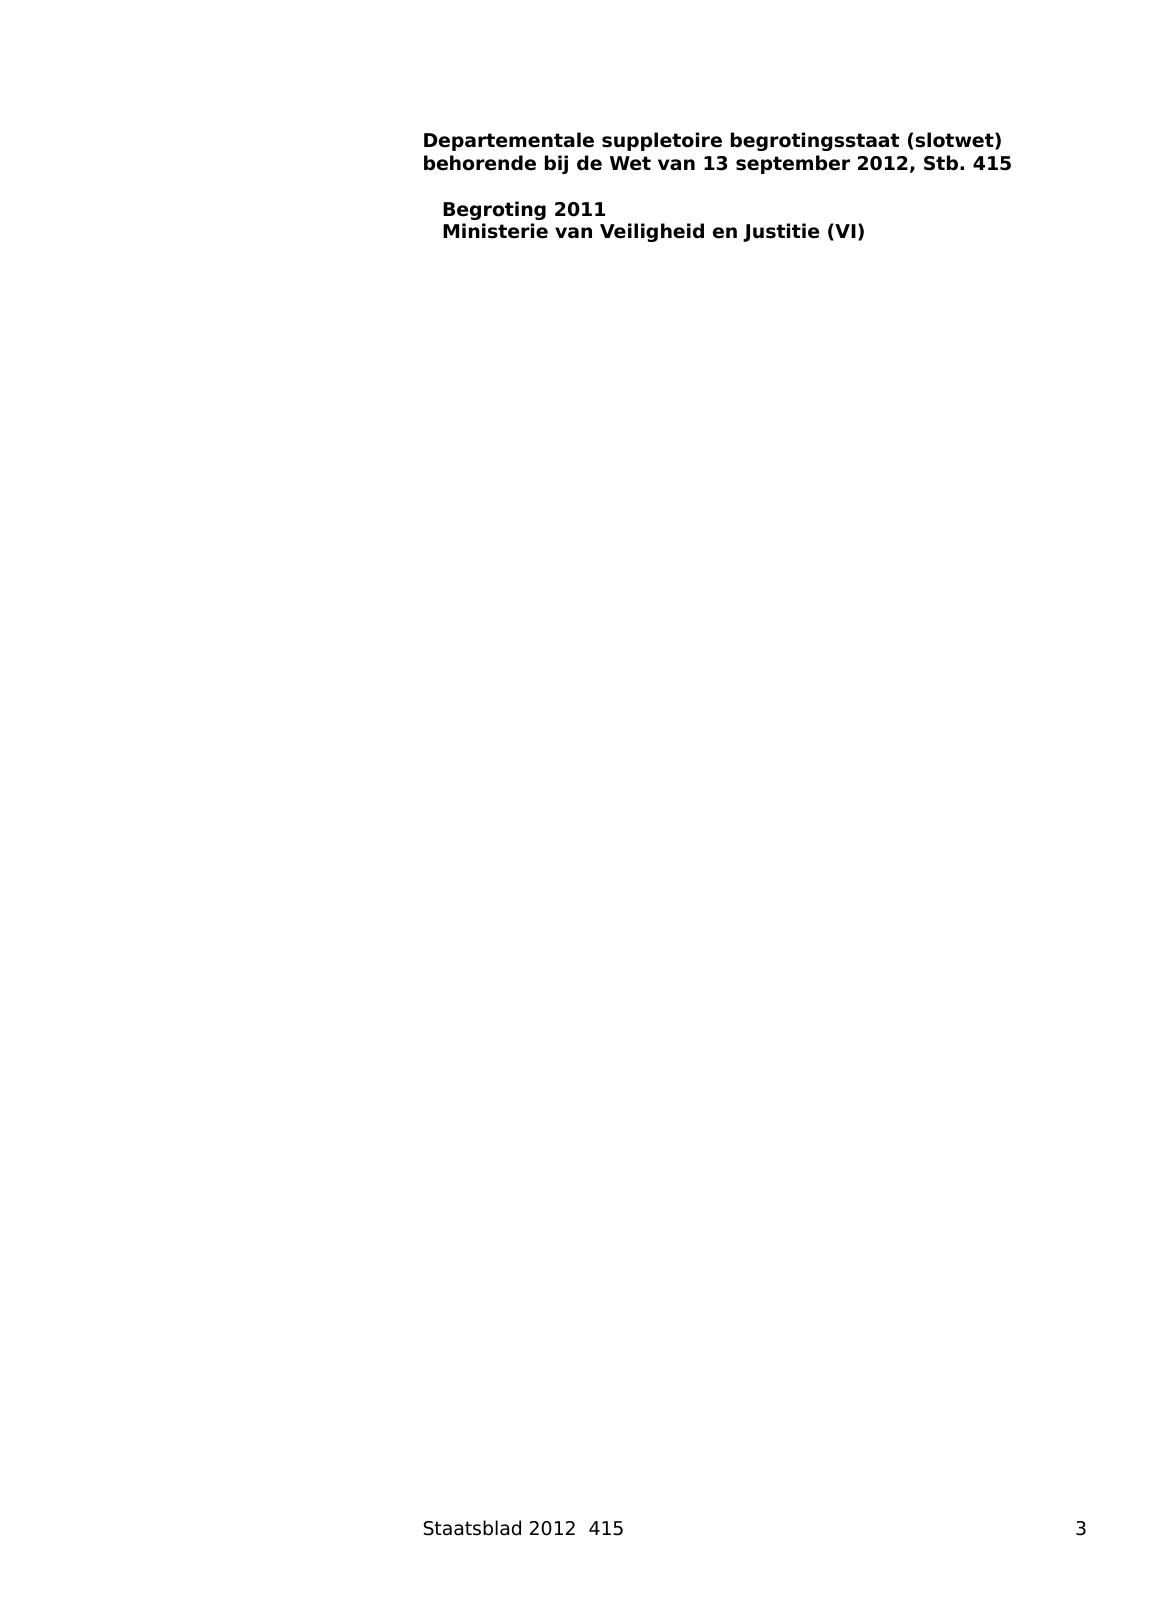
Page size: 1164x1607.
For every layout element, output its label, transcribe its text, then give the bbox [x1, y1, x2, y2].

text Ministerie van Veiligheid en Justitie (VI) [422, 221, 1087, 243]
subtitle Departementale suppletoire begrotingsstaat (slotwet) behorende bij de Wet van 13 september 2012, Stb. 415 [422, 130, 1087, 174]
text Begroting 2011 [422, 199, 1087, 221]
